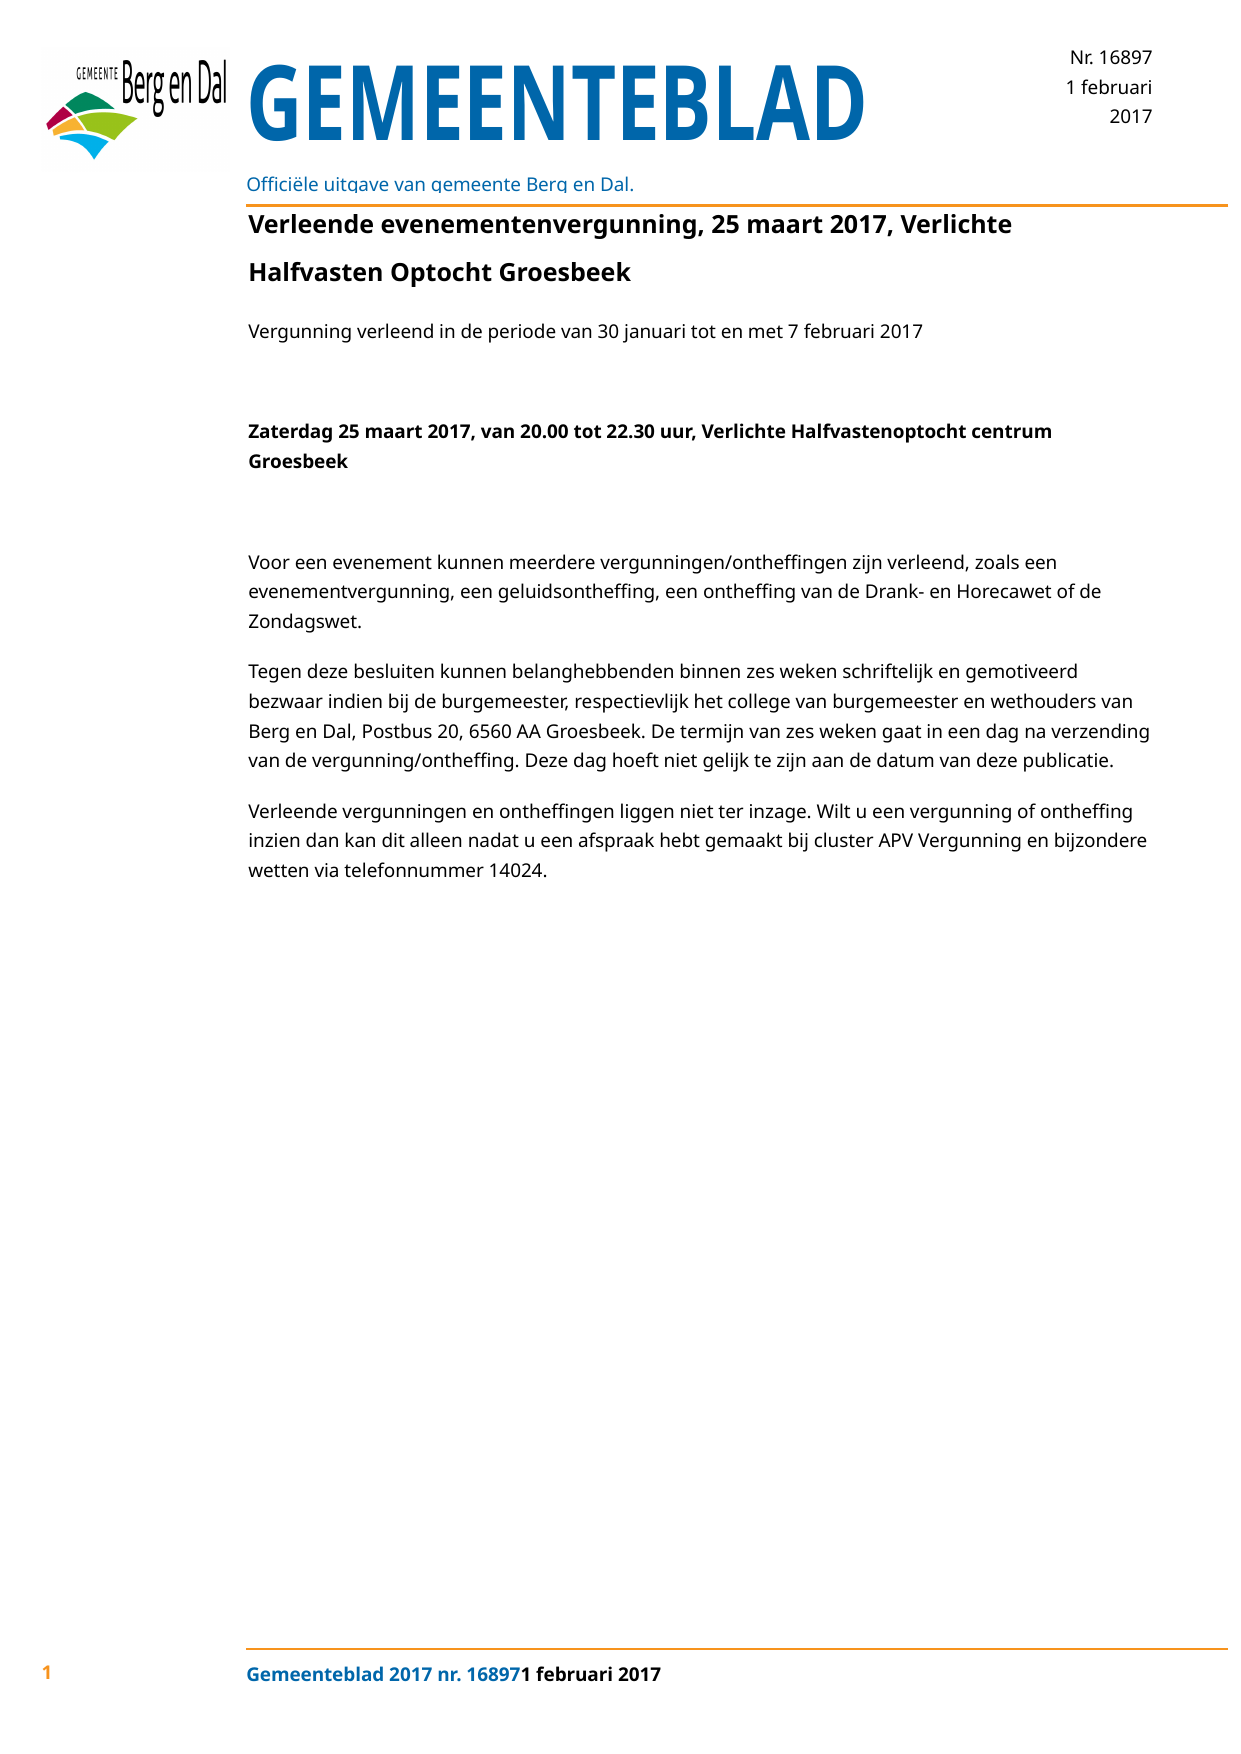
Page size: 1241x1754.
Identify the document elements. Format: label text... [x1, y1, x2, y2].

text Vergunning verleend in de periode van 30 januari tot en met 7 februari 2017 [248, 318, 1152, 344]
text Voor een evenement kunnen meerdere vergunningen/ontheffingen zijn verleend, zoals een evenementvergunning, een geluidsontheffing, een ontheffing van de Drank- en Horecawet of de Zondagswet. [248, 549, 1152, 634]
text Verleende vergunningen en ontheffingen liggen niet ter inzage. Wilt u een vergunning of ontheffing inzien dan kan dit alleen nadat u een afspraak hebt gemaakt bij cluster APV Vergunning en bijzondere wetten via telefonnummer 14024. [248, 798, 1152, 883]
picture [41, 47, 231, 172]
text Tegen deze besluiten kunnen belanghebbenden binnen zes weken schriftelijk en gemotiveerd bezwaar indien bij de burgemeester, respectievlijk het college van burgemeester en wethouders van Berg en Dal, Postbus 20, 6560 AA Groesbeek. De termijn van zes weken gaat in een dag na verzending van de vergunning/ontheffing. Deze dag hoeft niet gelijk te zijn aan de datum van deze publicatie. [248, 659, 1152, 773]
text Verleende evenementenvergunning, 25 maart 2017, Verlichte Halfvasten Optocht Groesbeek [248, 207, 1152, 288]
text Zaterdag 25 maart 2017, van 20.00 tot 22.30 uur, Verlichte Halfvastenoptocht centrum Groesbeek [248, 419, 1152, 474]
